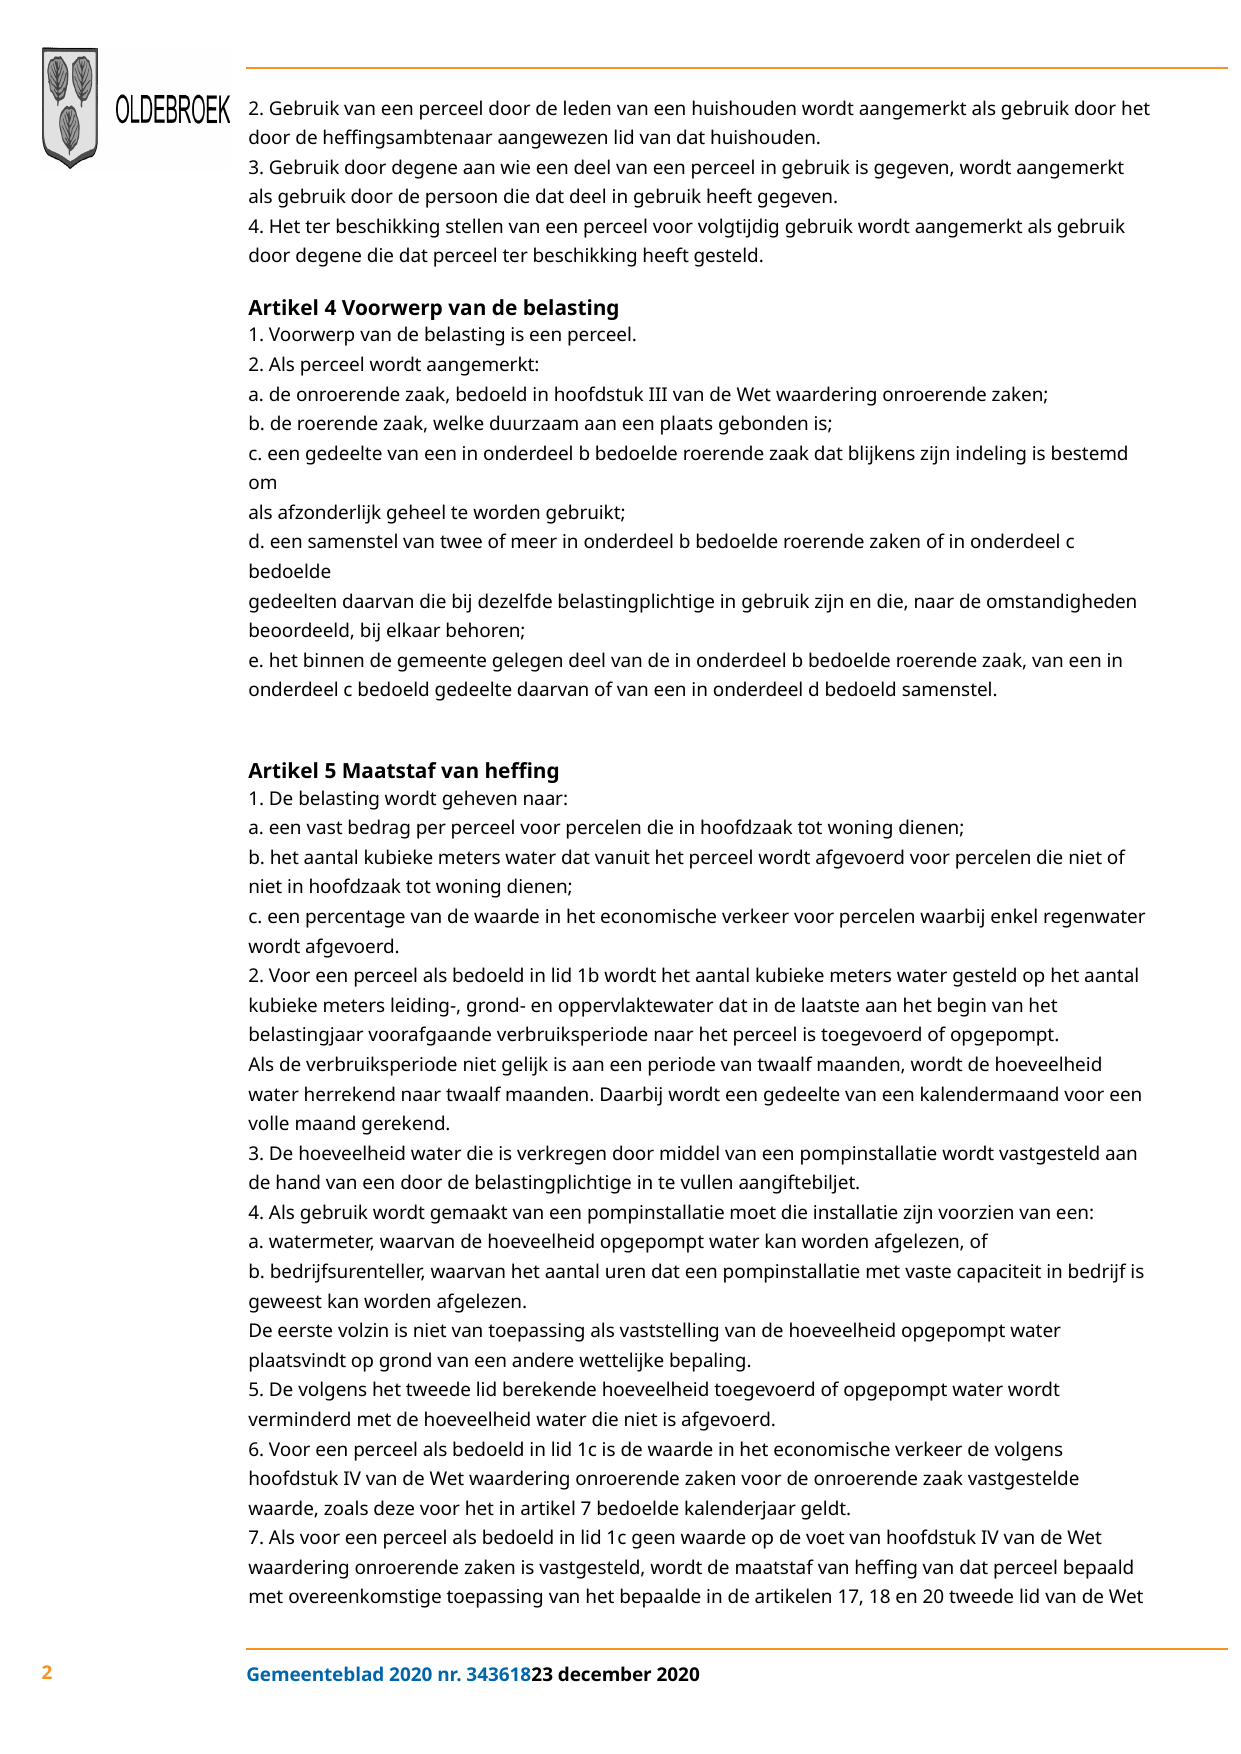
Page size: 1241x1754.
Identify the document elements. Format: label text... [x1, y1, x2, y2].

text 3. Gebruik door degene aan wie een deel van een perceel in gebruik is gegeven, wordt aangemerkt als gebruik door de persoon die dat deel in gebruik heeft gegeven. [248, 154, 1152, 209]
picture [41, 47, 231, 172]
text d. een samenstel van twee of meer in onderdeel b bedoelde roerende zaken of in onderdeel c bedoelde [248, 529, 1152, 584]
text 5. De volgens het tweede lid berekende hoeveelheid toegevoerd of opgepompt water wordt verminderd met de hoeveelheid water die niet is afgevoerd. [248, 1377, 1152, 1432]
text 6. Voor een perceel als bedoeld in lid 1c is de waarde in het economische verkeer de volgens hoofdstuk IV van de Wet waardering onroerende zaken voor de onroerende zaak vastgestelde waarde, zoals deze voor het in artikel 7 bedoelde kalenderjaar geldt. [248, 1436, 1152, 1521]
text 2. Voor een perceel als bedoeld in lid 1b wordt het aantal kubieke meters water gesteld op het aantal kubieke meters leiding-, grond- en oppervlaktewater dat in de laatste aan het begin van het belastingjaar voorafgaande verbruiksperiode naar het perceel is toegevoerd of opgepompt. [248, 962, 1152, 1047]
text a. watermeter, waarvan de hoeveelheid opgepompt water kan worden afgelezen, of [248, 1229, 1152, 1254]
text b. de roerende zaak, welke duurzaam aan een plaats gebonden is; [248, 410, 1152, 436]
text 2. Gebruik van een perceel door de leden van een huishouden wordt aangemerkt als gebruik door het door de heffingsambtenaar aangewezen lid van dat huishouden. [248, 95, 1152, 150]
text e. het binnen de gemeente gelegen deel van de in onderdeel b bedoelde roerende zaak, van een in onderdeel c bedoeld gedeelte daarvan of van een in onderdeel d bedoeld samenstel. [248, 647, 1152, 702]
text De eerste volzin is niet van toepassing als vaststelling van de hoeveelheid opgepompt water plaatsvindt op grond van een andere wettelijke bepaling. [248, 1317, 1152, 1373]
text 1. Voorwerp van de belasting is een perceel. [248, 322, 1152, 347]
text Artikel 5 Maatstaf van heffing [248, 757, 1152, 785]
text als afzonderlijk geheel te worden gebruikt; [248, 499, 1152, 525]
text gedeelten daarvan die bij dezelfde belastingplichtige in gebruik zijn en die, naar de omstandigheden beoordeeld, bij elkaar behoren; [248, 588, 1152, 643]
text 4. Het ter beschikking stellen van een perceel voor volgtijdig gebruik wordt aangemerkt als gebruik door degene die dat perceel ter beschikking heeft gesteld. [248, 213, 1152, 268]
text Artikel 4 Voorwerp van de belasting [248, 293, 1152, 322]
text a. de onroerende zaak, bedoeld in hoofdstuk III van de Wet waardering onroerende zaken; [248, 381, 1152, 406]
text a. een vast bedrag per perceel voor percelen die in hoofdzaak tot woning dienen; [248, 814, 1152, 840]
text 3. De hoeveelheid water die is verkregen door middel van een pompinstallatie wordt vastgesteld aan de hand van een door de belastingplichtige in te vullen aangiftebiljet. [248, 1140, 1152, 1195]
text c. een percentage van de waarde in het economische verkeer voor percelen waarbij enkel regenwater wordt afgevoerd. [248, 903, 1152, 959]
text 2. Als perceel wordt aangemerkt: [248, 351, 1152, 377]
text b. het aantal kubieke meters water dat vanuit het perceel wordt afgevoerd voor percelen die niet of niet in hoofdzaak tot woning dienen; [248, 844, 1152, 899]
text Als de verbruiksperiode niet gelijk is aan een periode van twaalf maanden, wordt de hoeveelheid water herrekend naar twaalf maanden. Daarbij wordt een gedeelte van een kalendermaand voor een volle maand gerekend. [248, 1051, 1152, 1136]
text c. een gedeelte van een in onderdeel b bedoelde roerende zaak dat blijkens zijn indeling is bestemd om [248, 440, 1152, 495]
text 7. Als voor een perceel als bedoeld in lid 1c geen waarde op de voet van hoofdstuk IV van de Wet waardering onroerende zaken is vastgesteld, wordt de maatstaf van heffing van dat perceel bepaald met overeenkomstige toepassing van het bepaalde in de artikelen 17, 18 en 20 tweede lid van de Wet [248, 1524, 1152, 1609]
text 1. De belasting wordt geheven naar: [248, 785, 1152, 811]
text b. bedrijfsurenteller, waarvan het aantal uren dat een pompinstallatie met vaste capaciteit in bedrijf is geweest kan worden afgelezen. [248, 1258, 1152, 1314]
text 4. Als gebruik wordt gemaakt van een pompinstallatie moet die installatie zijn voorzien van een: [248, 1199, 1152, 1225]
